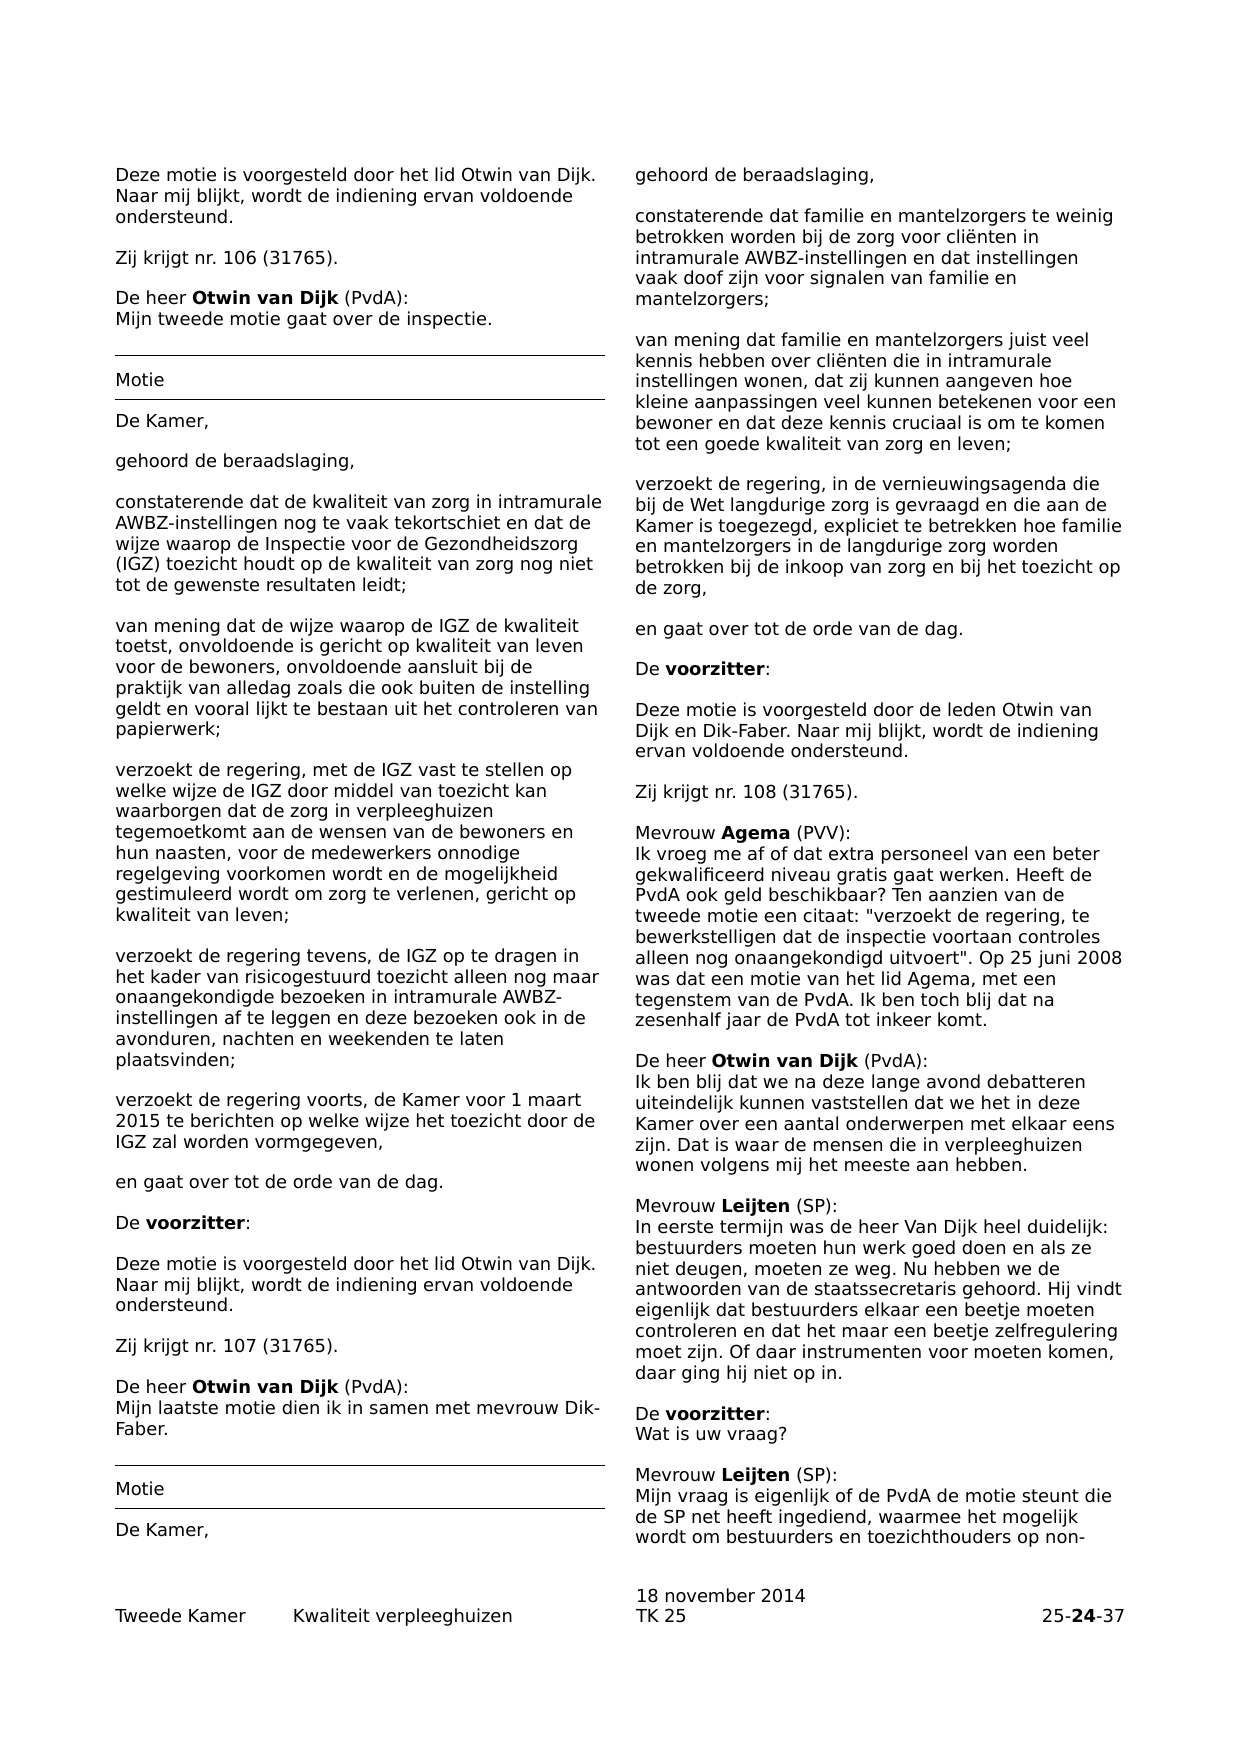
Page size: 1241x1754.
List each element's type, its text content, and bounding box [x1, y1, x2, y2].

text De Kamer, [115, 410, 605, 431]
text Ik ben blij dat we na deze lange avond debatteren uiteindelijk kunnen vaststellen dat we het in deze Kamer over een aantal onderwerpen met elkaar eens zijn. Dat is waar de mensen die in verpleeghuizen wonen volgens mij het meeste aan hebben. [635, 1072, 1125, 1176]
text van mening dat familie en mantelzorgers juist veel kennis hebben over cliënten die in intramurale instellingen wonen, dat zij kunnen aangeven hoe kleine aanpassingen veel kunnen betekenen voor een bewoner en dat deze kennis cruciaal is om te komen tot een goede kwaliteit van zorg en leven; [635, 330, 1125, 454]
text De heer Otwin van Dijk (PvdA): [115, 288, 605, 309]
text De Kamer, [115, 1520, 605, 1540]
text In eerste termijn was de heer Van Dijk heel duidelijk: bestuurders moeten hun werk goed doen en als ze niet deugen, moeten ze weg. Nu hebben we de antwoorden van de staatssecretaris gehoord. Hij vindt eigenlijk dat bestuurders elkaar een beetje moeten controleren en dat het maar een beetje zelfregulering moet zijn. Of daar instrumenten voor moeten komen, daar ging hij niet op in. [635, 1217, 1125, 1383]
text verzoekt de regering voorts, de Kamer voor 1 maart 2015 te berichten op welke wijze het toezicht door de IGZ zal worden vormgegeven, [115, 1090, 605, 1152]
text De voorzitter: [115, 1213, 605, 1234]
text constaterende dat familie en mantelzorgers te weinig betrokken worden bij de zorg voor cliënten in intramurale AWBZ-instellingen en dat instellingen vaak doof zijn voor signalen van familie en mantelzorgers; [635, 206, 1125, 310]
text verzoekt de regering tevens, de IGZ op te dragen in het kader van risicogestuurd toezicht alleen nog maar onaangekondigde bezoeken in intramurale AWBZ-instellingen af te leggen en deze bezoeken ook in de avonduren, nachten en weekenden te laten plaatsvinden; [115, 946, 605, 1070]
text De heer Otwin van Dijk (PvdA): [115, 1377, 605, 1397]
text Mevrouw Leijten (SP): [635, 1196, 1125, 1217]
text verzoekt de regering, met de IGZ vast te stellen op welke wijze de IGZ door middel van toezicht kan waarborgen dat de zorg in verpleeghuizen tegemoetkomt aan de wensen van de bewoners en hun naasten, voor de medewerkers onnodige regelgeving voorkomen wordt en de mogelijkheid gestimuleerd wordt om zorg te verlenen, gericht op kwaliteit van leven; [115, 760, 605, 926]
text verzoekt de regering, in de vernieuwingsagenda die bij de Wet langdurige zorg is gevraagd en die aan de Kamer is toegezegd, expliciet te betrekken hoe familie en mantelzorgers in de langdurige zorg worden betrokken bij de inkoop van zorg en bij het toezicht op de zorg, [635, 474, 1125, 598]
text Motie [115, 370, 605, 390]
text Deze motie is voorgesteld door het lid Otwin van Dijk. Naar mij blijkt, wordt de indiening ervan voldoende ondersteund. [115, 165, 605, 227]
text en gaat over tot de orde van de dag. [635, 618, 1125, 639]
text gehoord de beraadslaging, [115, 451, 605, 472]
text Deze motie is voorgesteld door de leden Otwin van Dijk en Dik-Faber. Naar mij blijkt, wordt de indiening ervan voldoende ondersteund. [635, 700, 1125, 762]
text Mevrouw Leijten (SP): [635, 1465, 1125, 1486]
text Ik vroeg me af of dat extra personeel van een beter gekwalificeerd niveau gratis gaat werken. Heeft de PvdA ook geld beschikbaar? Ten aanzien van de tweede motie een citaat: "verzoekt de regering, te bewerkstelligen dat de inspectie voortaan controles alleen nog onaangekondigd uitvoert". Op 25 juni 2008 was dat een motie van het lid Agema, met een tegenstem van de PvdA. Ik ben toch blij dat na zesenhalf jaar de PvdA tot inkeer komt. [635, 843, 1125, 1031]
text Zij krijgt nr. 108 (31765). [635, 782, 1125, 803]
text Motie [115, 1479, 605, 1500]
text Zij krijgt nr. 107 (31765). [115, 1336, 605, 1357]
text Zij krijgt nr. 106 (31765). [115, 247, 605, 268]
text Wat is uw vraag? [635, 1424, 1125, 1445]
text gehoord de beraadslaging, [635, 165, 1125, 186]
text De voorzitter: [635, 659, 1125, 680]
text De heer Otwin van Dijk (PvdA): [635, 1051, 1125, 1072]
text en gaat over tot de orde van de dag. [115, 1172, 605, 1193]
text De voorzitter: [635, 1403, 1125, 1424]
text Mijn laatste motie dien ik in samen met mevrouw Dik-Faber. [115, 1397, 605, 1439]
text Deze motie is voorgesteld door het lid Otwin van Dijk. Naar mij blijkt, wordt de indiening ervan voldoende ondersteund. [115, 1254, 605, 1316]
text Mijn tweede motie gaat over de inspectie. [115, 309, 605, 330]
text Mijn vraag is eigenlijk of de PvdA de motie steunt die de SP net heeft ingediend, waarmee het mogelijk wordt om bestuurders en toezichthouders op non- [635, 1486, 1125, 1548]
text van mening dat de wijze waarop de IGZ de kwaliteit toetst, onvoldoende is gericht op kwaliteit van leven voor de bewoners, onvoldoende aansluit bij de praktijk van alledag zoals die ook buiten de instelling geldt en vooral lijkt te bestaan uit het controleren van papierwerk; [115, 616, 605, 740]
text Mevrouw Agema (PVV): [635, 823, 1125, 843]
text constaterende dat de kwaliteit van zorg in intramurale AWBZ-instellingen nog te vaak tekortschiet en dat de wijze waarop de Inspectie voor de Gezondheidszorg (IGZ) toezicht houdt op de kwaliteit van zorg nog niet tot de gewenste resultaten leidt; [115, 492, 605, 596]
